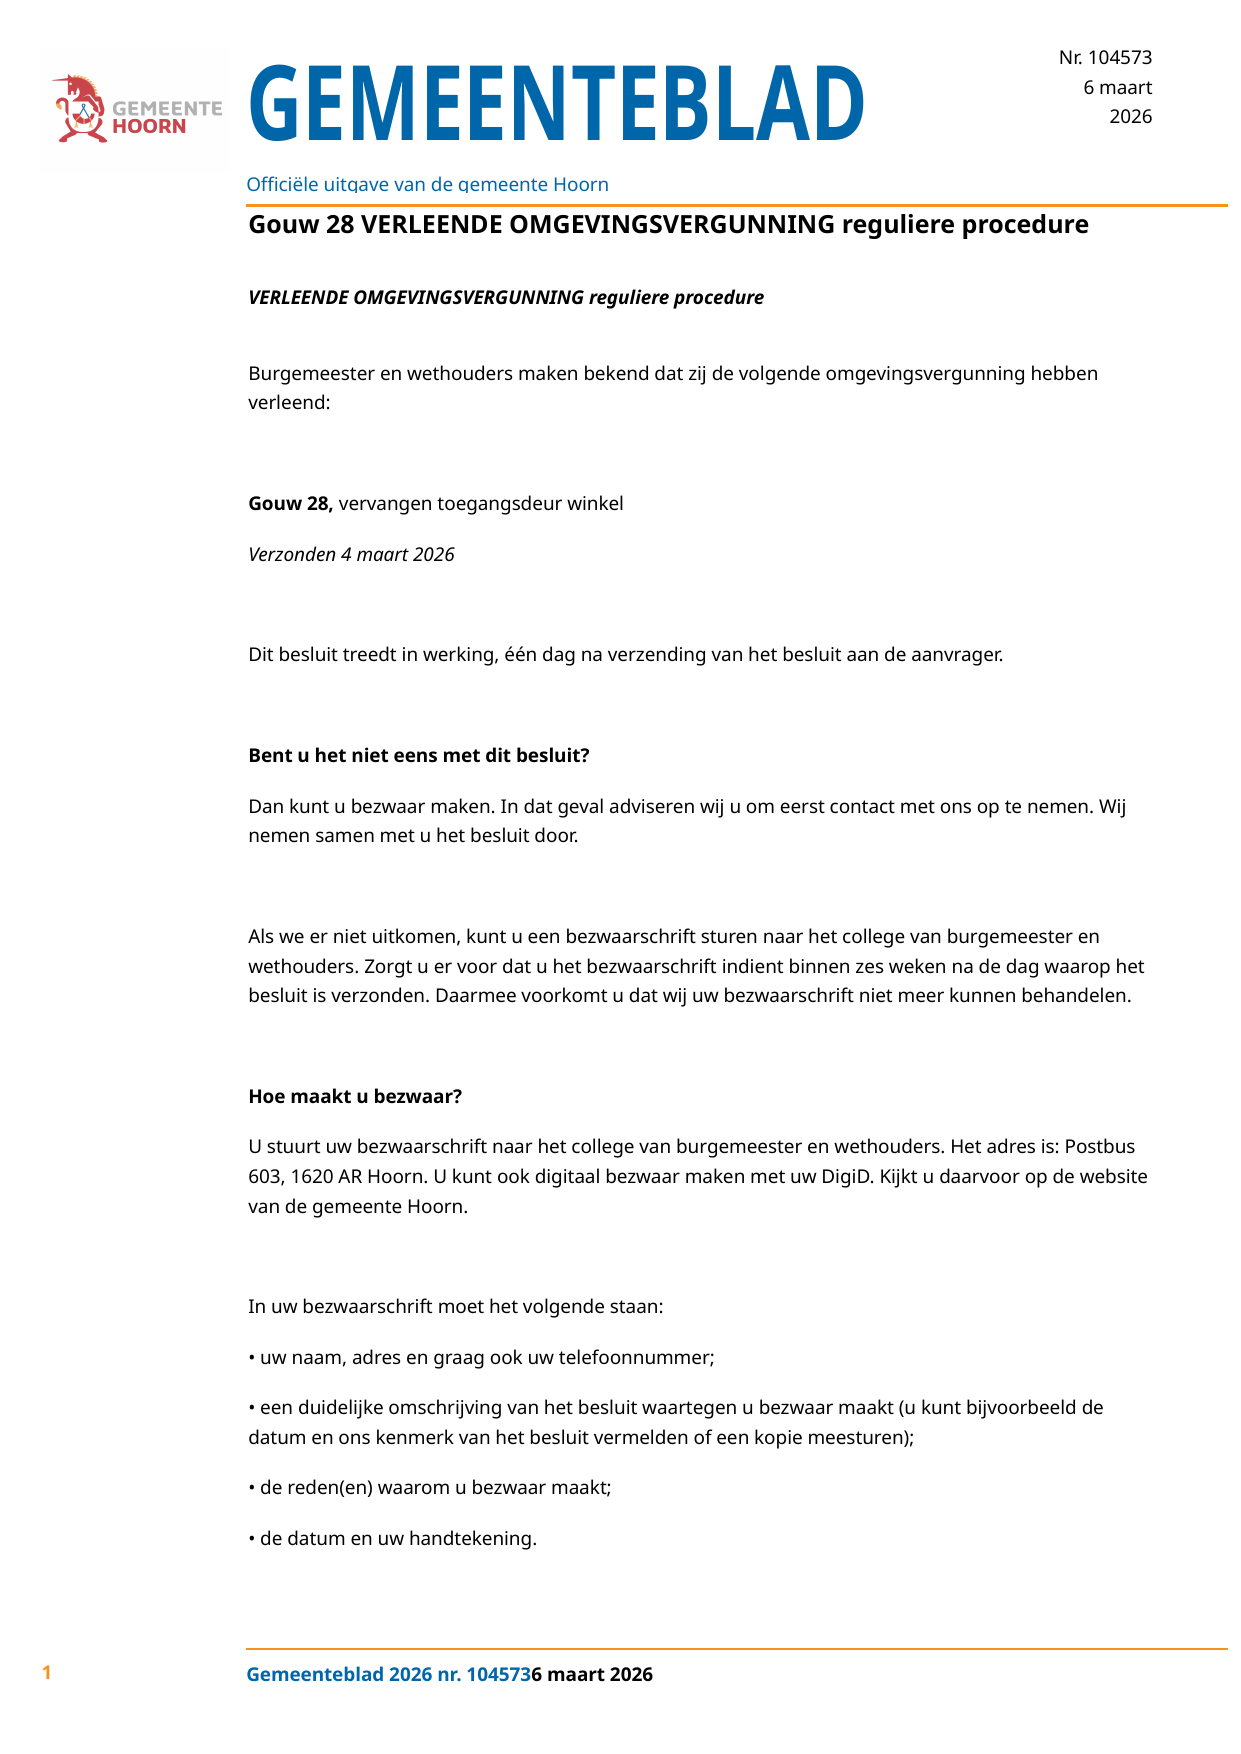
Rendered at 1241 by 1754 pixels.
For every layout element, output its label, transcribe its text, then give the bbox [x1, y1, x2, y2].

text • uw naam, adres en graag ook uw telefoonnummer; [248, 1344, 1152, 1370]
text • een duidelijke omschrijving van het besluit waartegen u bezwaar maakt (u kunt bijvoorbeeld de datum en ons kenmerk van het besluit vermelden of een kopie meesturen); [248, 1394, 1152, 1450]
text Dit besluit treedt in werking, één dag na verzending van het besluit aan de aanvrager. [248, 642, 1152, 667]
text Hoe maakt u bezwaar? [248, 1083, 1152, 1109]
text Als we er niet uitkomen, kunt u een bezwaarschrift sturen naar het college van burgemeester en wethouders. Zorgt u er voor dat u het bezwaarschrift indient binnen zes weken na de dag waarop het besluit is verzonden. Daarmee voorkomt u dat wij uw bezwaarschrift niet meer kunnen behandelen. [248, 923, 1152, 1008]
text U stuurt uw bezwaarschrift naar het college van burgemeester en wethouders. Het adres is: Postbus 603, 1620 AR Hoorn. U kunt ook digitaal bezwaar maken met uw DigiD. Kijkt u daarvoor op de website van de gemeente Hoorn. [248, 1134, 1152, 1219]
text • de datum en uw handtekening. [248, 1525, 1152, 1551]
text • de reden(en) waarom u bezwaar maakt; [248, 1474, 1152, 1500]
picture [41, 47, 231, 172]
text VERLEENDE OMGEVINGSVERGUNNING reguliere procedure [248, 284, 1152, 309]
text Burgemeester en wethouders maken bekend dat zij de volgende omgevingsvergunning hebben verleend: [248, 360, 1152, 415]
text Bent u het niet eens met dit besluit? [248, 742, 1152, 768]
text Gouw 28, vervangen toegangsdeur winkel [248, 490, 1152, 516]
text Gouw 28 VERLEENDE OMGEVINGSVERGUNNING reguliere procedure [248, 207, 1152, 241]
text Verzonden 4 maart 2026 [248, 541, 1152, 567]
text In uw bezwaarschrift moet het volgende staan: [248, 1294, 1152, 1319]
text Dan kunt u bezwaar maken. In dat geval adviseren wij u om eerst contact met ons op te nemen. Wij nemen samen met u het besluit door. [248, 793, 1152, 848]
